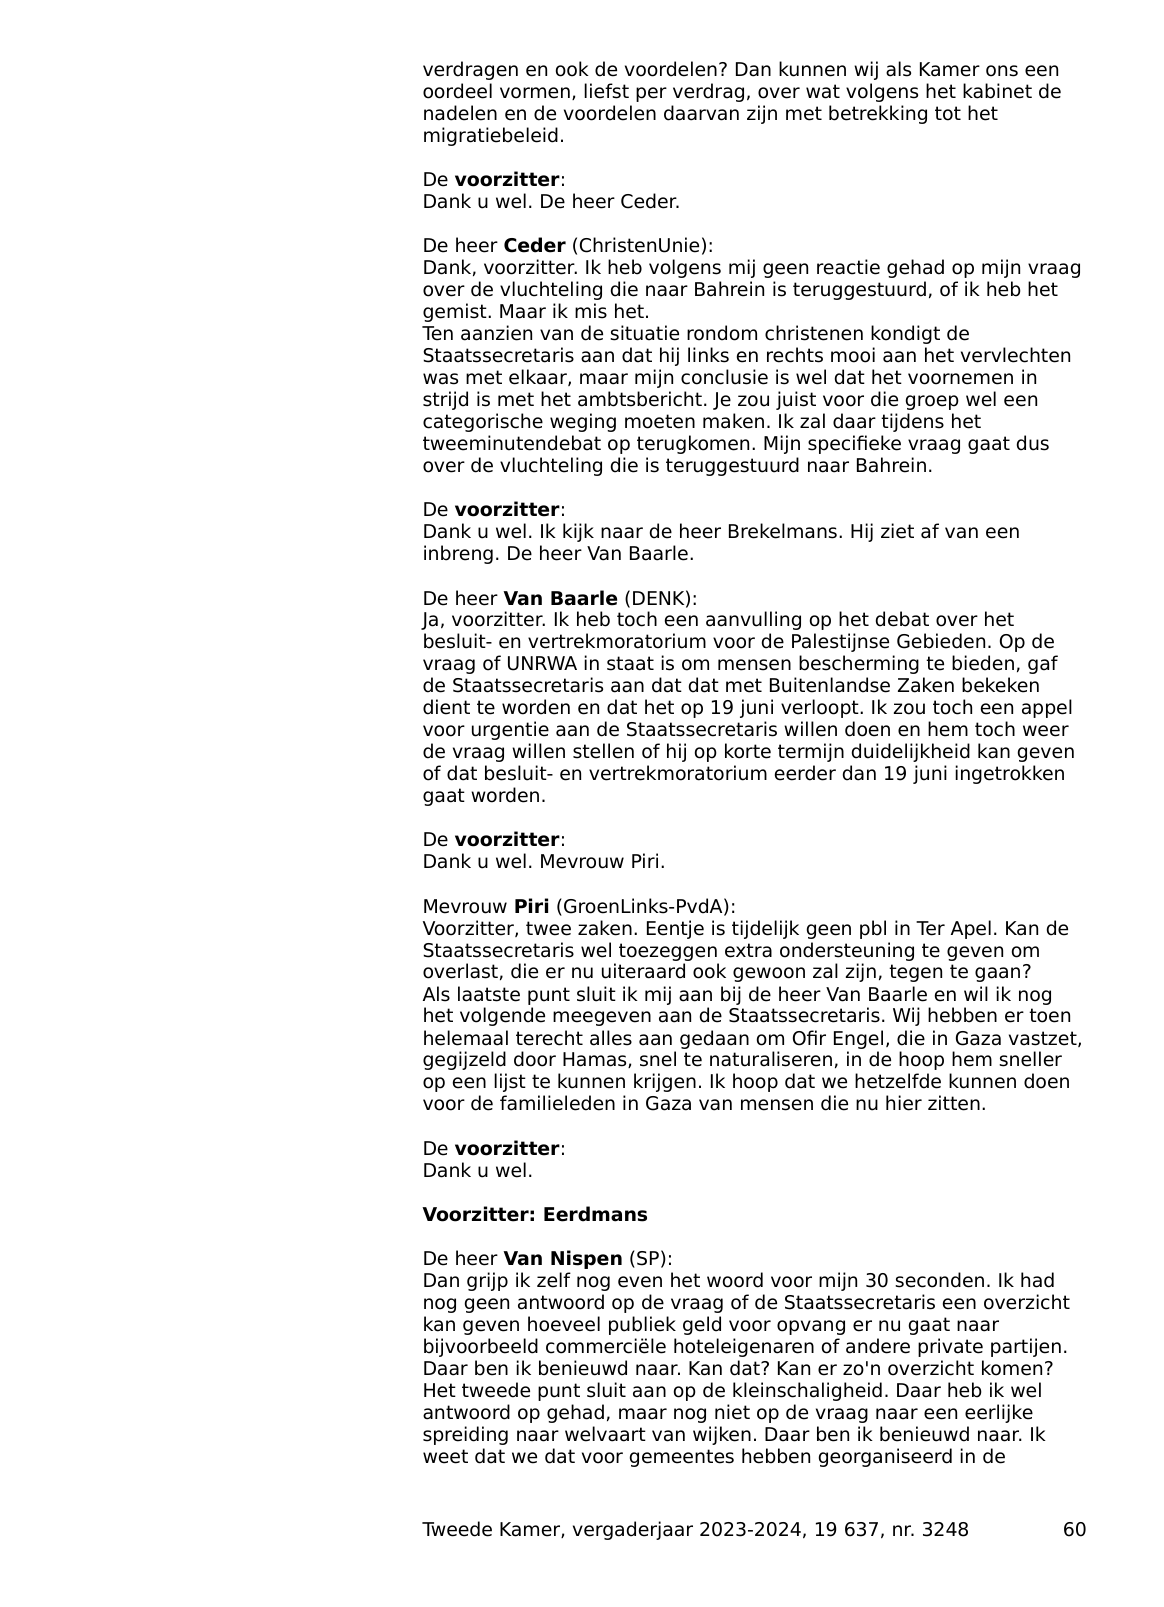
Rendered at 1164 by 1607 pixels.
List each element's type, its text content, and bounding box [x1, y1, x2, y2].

text De voorzitter: [422, 1137, 1087, 1159]
text De heer Ceder (ChristenUnie): [422, 235, 1087, 257]
text Voorzitter, twee zaken. Eentje is tijdelijk geen pbl in Ter Apel. Kan de Staatssecretaris wel toezeggen extra ondersteuning te geven om overlast, die er nu uiteraard ook gewoon zal zijn, tegen te gaan? [422, 917, 1087, 983]
text Het tweede punt sluit aan op de kleinschaligheid. Daar heb ik wel antwoord op gehad, maar nog niet op de vraag naar een eerlijke spreiding naar welvaart van wijken. Daar ben ik benieuwd naar. Ik weet dat we dat voor gemeentes hebben georganiseerd in de [422, 1380, 1087, 1468]
text De voorzitter: [422, 829, 1087, 851]
text Dan grijp ik zelf nog even het woord voor mijn 30 seconden. Ik had nog geen antwoord op de vraag of de Staatssecretaris een overzicht kan geven hoeveel publiek geld voor opvang er nu gaat naar bijvoorbeeld commerciële hoteleigenaren of andere private partijen. Daar ben ik benieuwd naar. Kan dat? Kan er zo'n overzicht komen? [422, 1270, 1087, 1380]
subtitle Voorzitter: Eerdmans [422, 1204, 1087, 1226]
text De heer Van Nispen (SP): [422, 1248, 1087, 1270]
text Ten aanzien van de situatie rondom christenen kondigt de Staatssecretaris aan dat hij links en rechts mooi aan het vervlechten was met elkaar, maar mijn conclusie is wel dat het voornemen in strijd is met het ambtsbericht. Je zou juist voor die groep wel een categorische weging moeten maken. Ik zal daar tijdens het tweeminutendebat op terugkomen. Mijn specifieke vraag gaat dus over de vluchteling die is teruggestuurd naar Bahrein. [422, 323, 1087, 477]
text Dank u wel. Mevrouw Piri. [422, 851, 1087, 873]
text Dank u wel. De heer Ceder. [422, 191, 1087, 213]
text Dank u wel. Ik kijk naar de heer Brekelmans. Hij ziet af van een inbreng. De heer Van Baarle. [422, 521, 1087, 565]
text Ja, voorzitter. Ik heb toch een aanvulling op het debat over het besluit- en vertrekmoratorium voor de Palestijnse Gebieden. Op de vraag of UNRWA in staat is om mensen bescherming te bieden, gaf de Staatssecretaris aan dat dat met Buitenlandse Zaken bekeken dient te worden en dat het op 19 juni verloopt. Ik zou toch een appel voor urgentie aan de Staatssecretaris willen doen en hem toch weer de vraag willen stellen of hij op korte termijn duidelijkheid kan geven of dat besluit- en vertrekmoratorium eerder dan 19 juni ingetrokken gaat worden. [422, 609, 1087, 807]
text Dank, voorzitter. Ik heb volgens mij geen reactie gehad op mijn vraag over de vluchteling die naar Bahrein is teruggestuurd, of ik heb het gemist. Maar ik mis het. [422, 257, 1087, 323]
text Als laatste punt sluit ik mij aan bij de heer Van Baarle en wil ik nog het volgende meegeven aan de Staatssecretaris. Wij hebben er toen helemaal terecht alles aan gedaan om Ofir Engel, die in Gaza vastzet, gegijzeld door Hamas, snel te naturaliseren, in de hoop hem sneller op een lijst te kunnen krijgen. Ik hoop dat we hetzelfde kunnen doen voor de familieleden in Gaza van mensen die nu hier zitten. [422, 983, 1087, 1115]
text De voorzitter: [422, 169, 1087, 191]
text Dank u wel. [422, 1159, 1087, 1181]
text Mevrouw Piri (GroenLinks-PvdA): [422, 896, 1087, 917]
text De heer Van Baarle (DENK): [422, 587, 1087, 609]
text De voorzitter: [422, 499, 1087, 521]
text verdragen en ook de voordelen? Dan kunnen wij als Kamer ons een oordeel vormen, liefst per verdrag, over wat volgens het kabinet de nadelen en de voordelen daarvan zijn met betrekking tot het migratiebeleid. [422, 59, 1087, 147]
